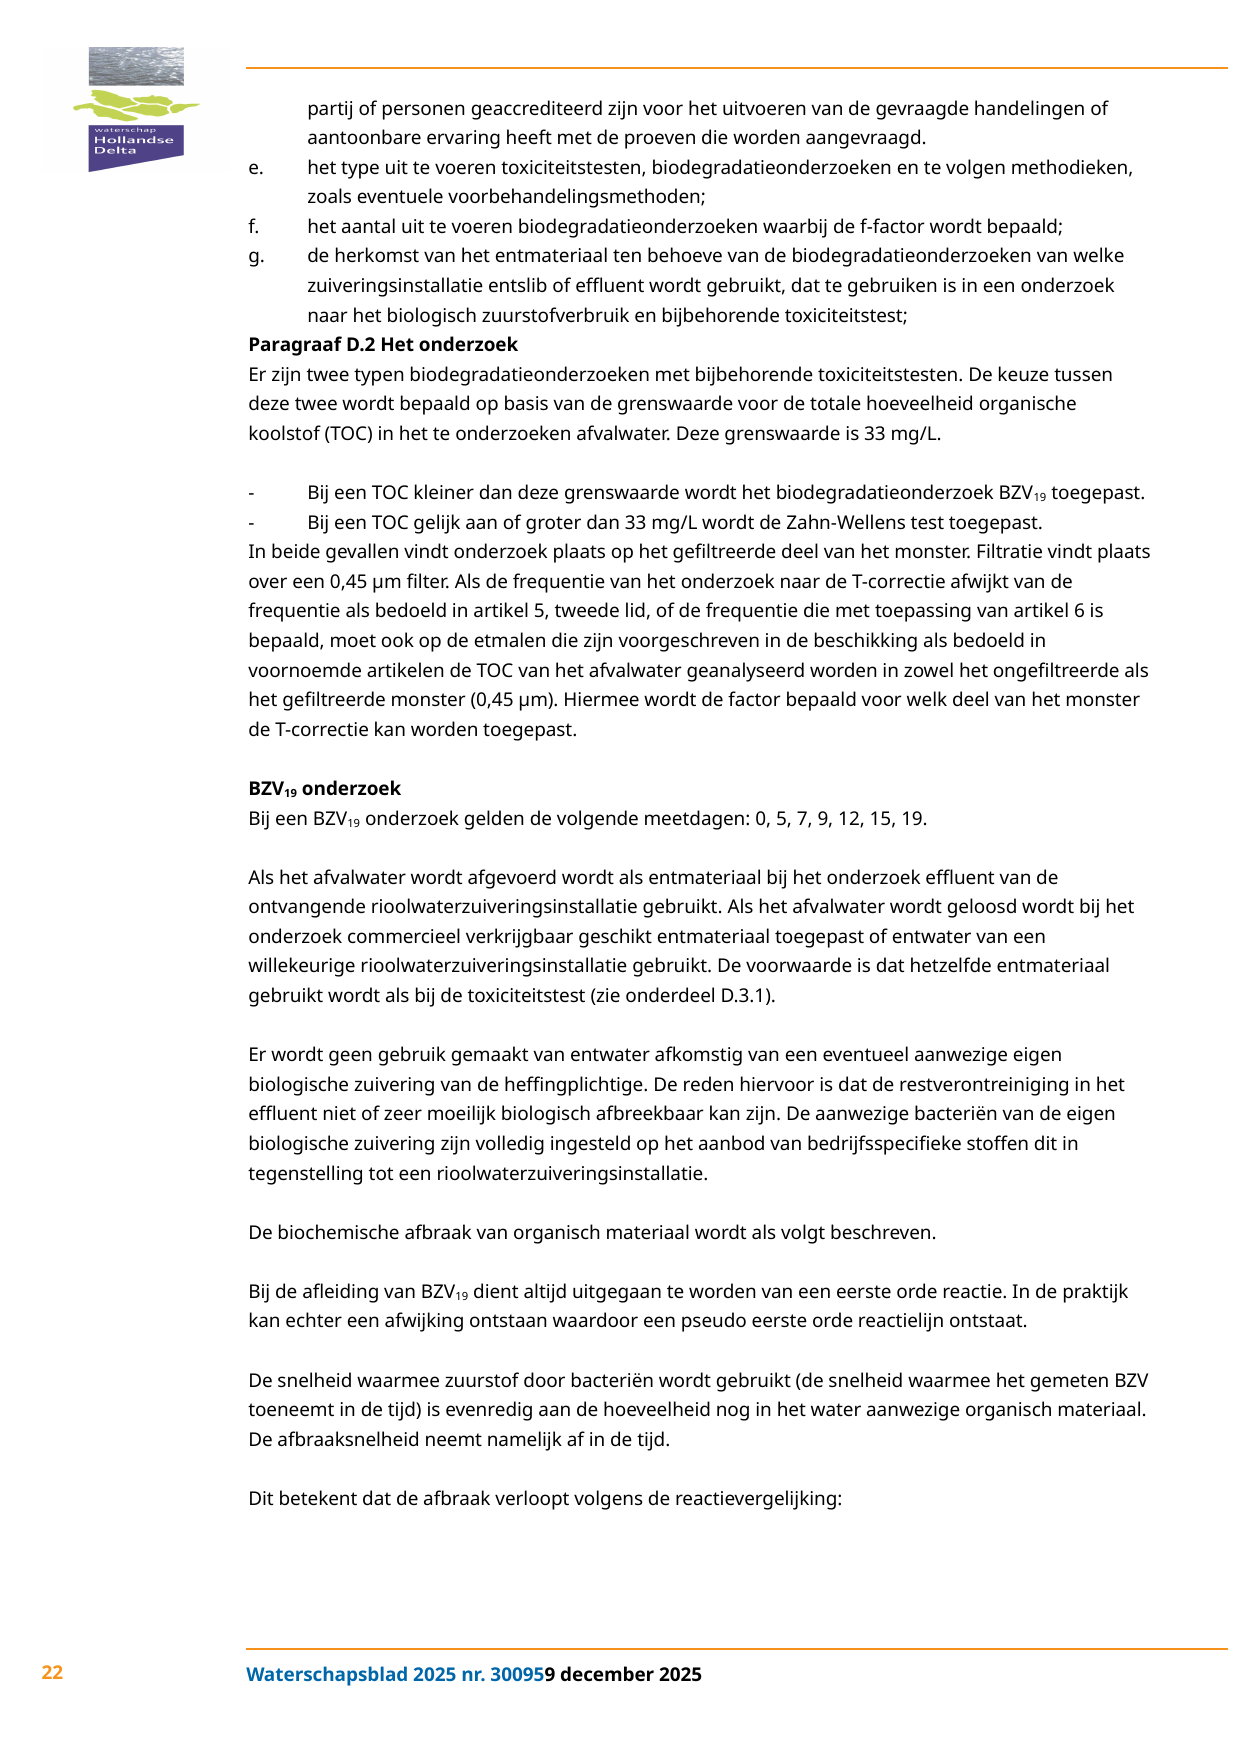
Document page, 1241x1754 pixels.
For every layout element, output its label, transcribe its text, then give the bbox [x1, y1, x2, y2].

text De snelheid waarmee zuurstof door bacteriën wordt gebruikt (de snelheid waarmee het gemeten BZV toeneemt in de tijd) is evenredig aan de hoeveelheid nog in het water aanwezige organisch materiaal. De afbraaksnelheid neemt namelijk af in de tijd. [248, 1367, 1152, 1452]
picture [41, 47, 231, 172]
text Er wordt geen gebruik gemaakt van entwater afkomstig van een eventueel aanwezige eigen biologische zuivering van de heffingplichtige. De reden hiervoor is dat de restverontreiniging in het effluent niet of zeer moeilijk biologisch afbreekbaar kan zijn. De aanwezige bacteriën van de eigen biologische zuivering zijn volledig ingesteld op het aanbod van bedrijfsspecifieke stoffen dit in tegenstelling tot een rioolwaterzuiveringsinstallatie. [248, 1041, 1152, 1186]
list Bij een TOC gelijk aan of groter dan 33 mg/L wordt de Zahn-Wellens test toegepast. [248, 509, 1152, 535]
text In beide gevallen vindt onderzoek plaats op het gefiltreerde deel van het monster. Filtratie vindt plaats over een 0,45 µm filter. Als de frequentie van het onderzoek naar de T-correctie afwijkt van de frequentie als bedoeld in artikel 5, tweede lid, of de frequentie die met toepassing van artikel 6 is bepaald, moet ook op de etmalen die zijn voorgeschreven in de beschikking als bedoeld in voornoemde artikelen de TOC van het afvalwater geanalyseerd worden in zowel het ongefiltreerde als het gefiltreerde monster (0,45 µm). Hiermee wordt de factor bepaald voor welk deel van het monster de T-correctie kan worden toegepast. [248, 538, 1152, 742]
text Bij de afleiding van BZV19 dient altijd uitgegaan te worden van een eerste orde reactie. In de praktijk kan echter een afwijking ontstaan waardoor een pseudo eerste orde reactielijn ontstaat. [248, 1278, 1152, 1333]
text Er zijn twee typen biodegradatieonderzoeken met bijbehorende toxiciteitstesten. De keuze tussen deze twee wordt bepaald op basis van de grenswaarde voor de totale hoeveelheid organische koolstof (TOC) in het te onderzoeken afvalwater. Deze grenswaarde is 33 mg/L. [248, 361, 1152, 446]
list het type uit te voeren toxiciteitstesten, biodegradatieonderzoeken en te volgen methodieken, zoals eventuele voorbehandelingsmethoden; [248, 154, 1152, 209]
list Bij een TOC kleiner dan deze grenswaarde wordt het biodegradatieonderzoek BZV19 toegepast. [248, 479, 1152, 505]
list het aantal uit te voeren biodegradatieonderzoeken waarbij de f-factor wordt bepaald; [248, 213, 1152, 239]
text Paragraaf D.2 Het onderzoek [248, 331, 1152, 357]
text Dit betekent dat de afbraak verloopt volgens de reactievergelijking: [248, 1485, 1152, 1511]
list de herkomst van het entmateriaal ten behoeve van de biodegradatieonderzoeken van welke zuiveringsinstallatie entslib of effluent wordt gebruikt, dat te gebruiken is in een onderzoek naar het biologisch zuurstofverbruik en bijbehorende toxiciteitstest; [248, 243, 1152, 328]
text De biochemische afbraak van organisch materiaal wordt als volgt beschreven. [248, 1219, 1152, 1245]
text Als het afvalwater wordt afgevoerd wordt als entmateriaal bij het onderzoek effluent van de ontvangende rioolwaterzuiveringsinstallatie gebruikt. Als het afvalwater wordt geloosd wordt bij het onderzoek commercieel verkrijgbaar geschikt entmateriaal toegepast of entwater van een willekeurige rioolwaterzuiveringsinstallatie gebruikt. De voorwaarde is dat hetzelfde entmateriaal gebruikt wordt als bij de toxiciteitstest (zie onderdeel D.3.1). [248, 864, 1152, 1008]
text BZV19 onderzoek [248, 775, 1152, 801]
text Bij een BZV19 onderzoek gelden de volgende meetdagen: 0, 5, 7, 9, 12, 15, 19. [248, 805, 1152, 831]
list partij of personen geaccrediteerd zijn voor het uitvoeren van de gevraagde handelingen of aantoonbare ervaring heeft met de proeven die worden aangevraagd. [248, 95, 1152, 150]
